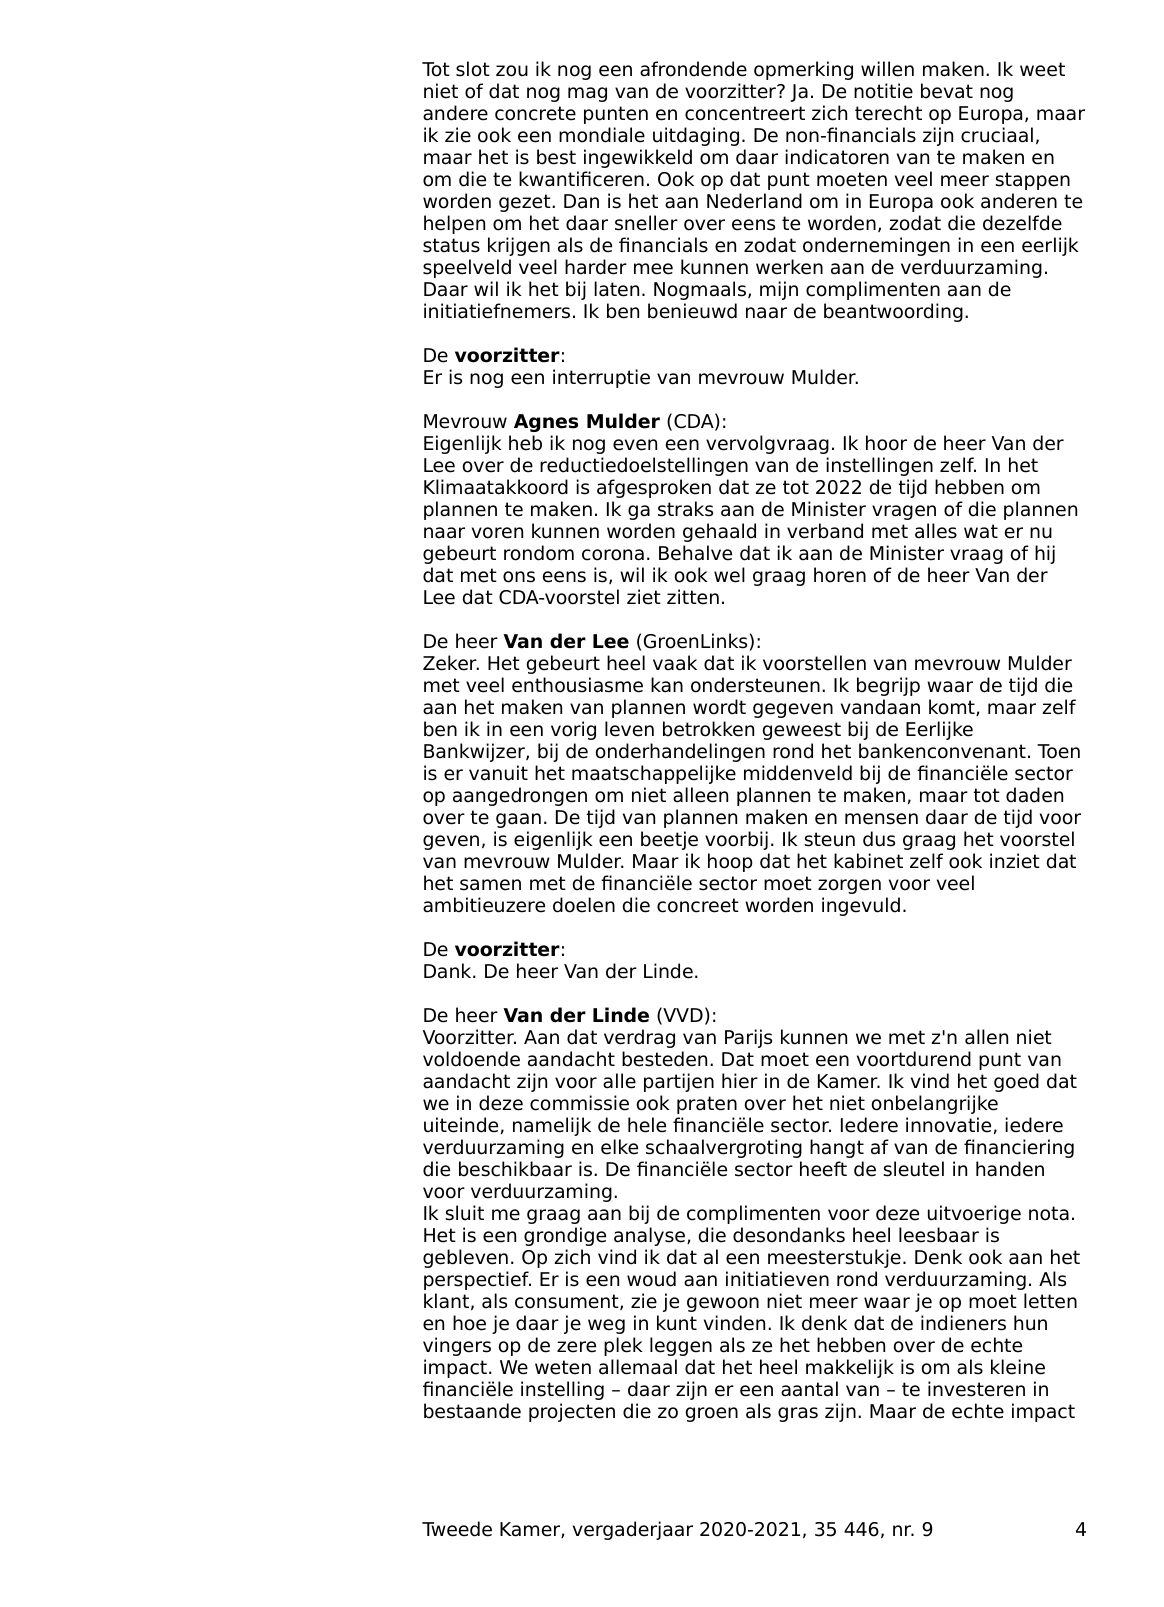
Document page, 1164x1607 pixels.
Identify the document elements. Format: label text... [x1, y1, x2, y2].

text De voorzitter: [422, 939, 1087, 961]
text De voorzitter: [422, 345, 1087, 367]
text Voorzitter. Aan dat verdrag van Parijs kunnen we met z'n allen niet voldoende aandacht besteden. Dat moet een voortdurend punt van aandacht zijn voor alle partijen hier in de Kamer. Ik vind het goed dat we in deze commissie ook praten over het niet onbelangrijke uiteinde, namelijk de hele financiële sector. Iedere innovatie, iedere verduurzaming en elke schaalvergroting hangt af van de financiering die beschikbaar is. De financiële sector heeft de sleutel in handen voor verduurzaming. [422, 1027, 1087, 1203]
text Ik sluit me graag aan bij de complimenten voor deze uitvoerige nota. Het is een grondige analyse, die desondanks heel leesbaar is gebleven. Op zich vind ik dat al een meesterstukje. Denk ook aan het perspectief. Er is een woud aan initiatieven rond verduurzaming. Als klant, als consument, zie je gewoon niet meer waar je op moet letten en hoe je daar je weg in kunt vinden. Ik denk dat de indieners hun vingers op de zere plek leggen als ze het hebben over de echte impact. We weten allemaal dat het heel makkelijk is om als kleine financiële instelling – daar zijn er een aantal van – te investeren in bestaande projecten die zo groen als gras zijn. Maar de echte impact [422, 1203, 1087, 1423]
text De heer Van der Linde (VVD): [422, 1005, 1087, 1027]
text Zeker. Het gebeurt heel vaak dat ik voorstellen van mevrouw Mulder met veel enthousiasme kan ondersteunen. Ik begrijp waar de tijd die aan het maken van plannen wordt gegeven vandaan komt, maar zelf ben ik in een vorig leven betrokken geweest bij de Eerlijke Bankwijzer, bij de onderhandelingen rond het bankenconvenant. Toen is er vanuit het maatschappelijke middenveld bij de financiële sector op aangedrongen om niet alleen plannen te maken, maar tot daden over te gaan. De tijd van plannen maken en mensen daar de tijd voor geven, is eigenlijk een beetje voorbij. Ik steun dus graag het voorstel van mevrouw Mulder. Maar ik hoop dat het kabinet zelf ook inziet dat het samen met de financiële sector moet zorgen voor veel ambitieuzere doelen die concreet worden ingevuld. [422, 653, 1087, 917]
text Dank. De heer Van der Linde. [422, 961, 1087, 983]
text Daar wil ik het bij laten. Nogmaals, mijn complimenten aan de initiatiefnemers. Ik ben benieuwd naar de beantwoording. [422, 279, 1087, 323]
text Eigenlijk heb ik nog even een vervolgvraag. Ik hoor de heer Van der Lee over de reductiedoelstellingen van de instellingen zelf. In het Klimaatakkoord is afgesproken dat ze tot 2022 de tijd hebben om plannen te maken. Ik ga straks aan de Minister vragen of die plannen naar voren kunnen worden gehaald in verband met alles wat er nu gebeurt rondom corona. Behalve dat ik aan de Minister vraag of hij dat met ons eens is, wil ik ook wel graag horen of de heer Van der Lee dat CDA-voorstel ziet zitten. [422, 433, 1087, 609]
text De heer Van der Lee (GroenLinks): [422, 631, 1087, 653]
text Mevrouw Agnes Mulder (CDA): [422, 411, 1087, 433]
text Tot slot zou ik nog een afrondende opmerking willen maken. Ik weet niet of dat nog mag van de voorzitter? Ja. De notitie bevat nog andere concrete punten en concentreert zich terecht op Europa, maar ik zie ook een mondiale uitdaging. De non-financials zijn cruciaal, maar het is best ingewikkeld om daar indicatoren van te maken en om die te kwantificeren. Ook op dat punt moeten veel meer stappen worden gezet. Dan is het aan Nederland om in Europa ook anderen te helpen om het daar sneller over eens te worden, zodat die dezelfde status krijgen als de financials en zodat ondernemingen in een eerlijk speelveld veel harder mee kunnen werken aan de verduurzaming. [422, 59, 1087, 279]
text Er is nog een interruptie van mevrouw Mulder. [422, 367, 1087, 389]
